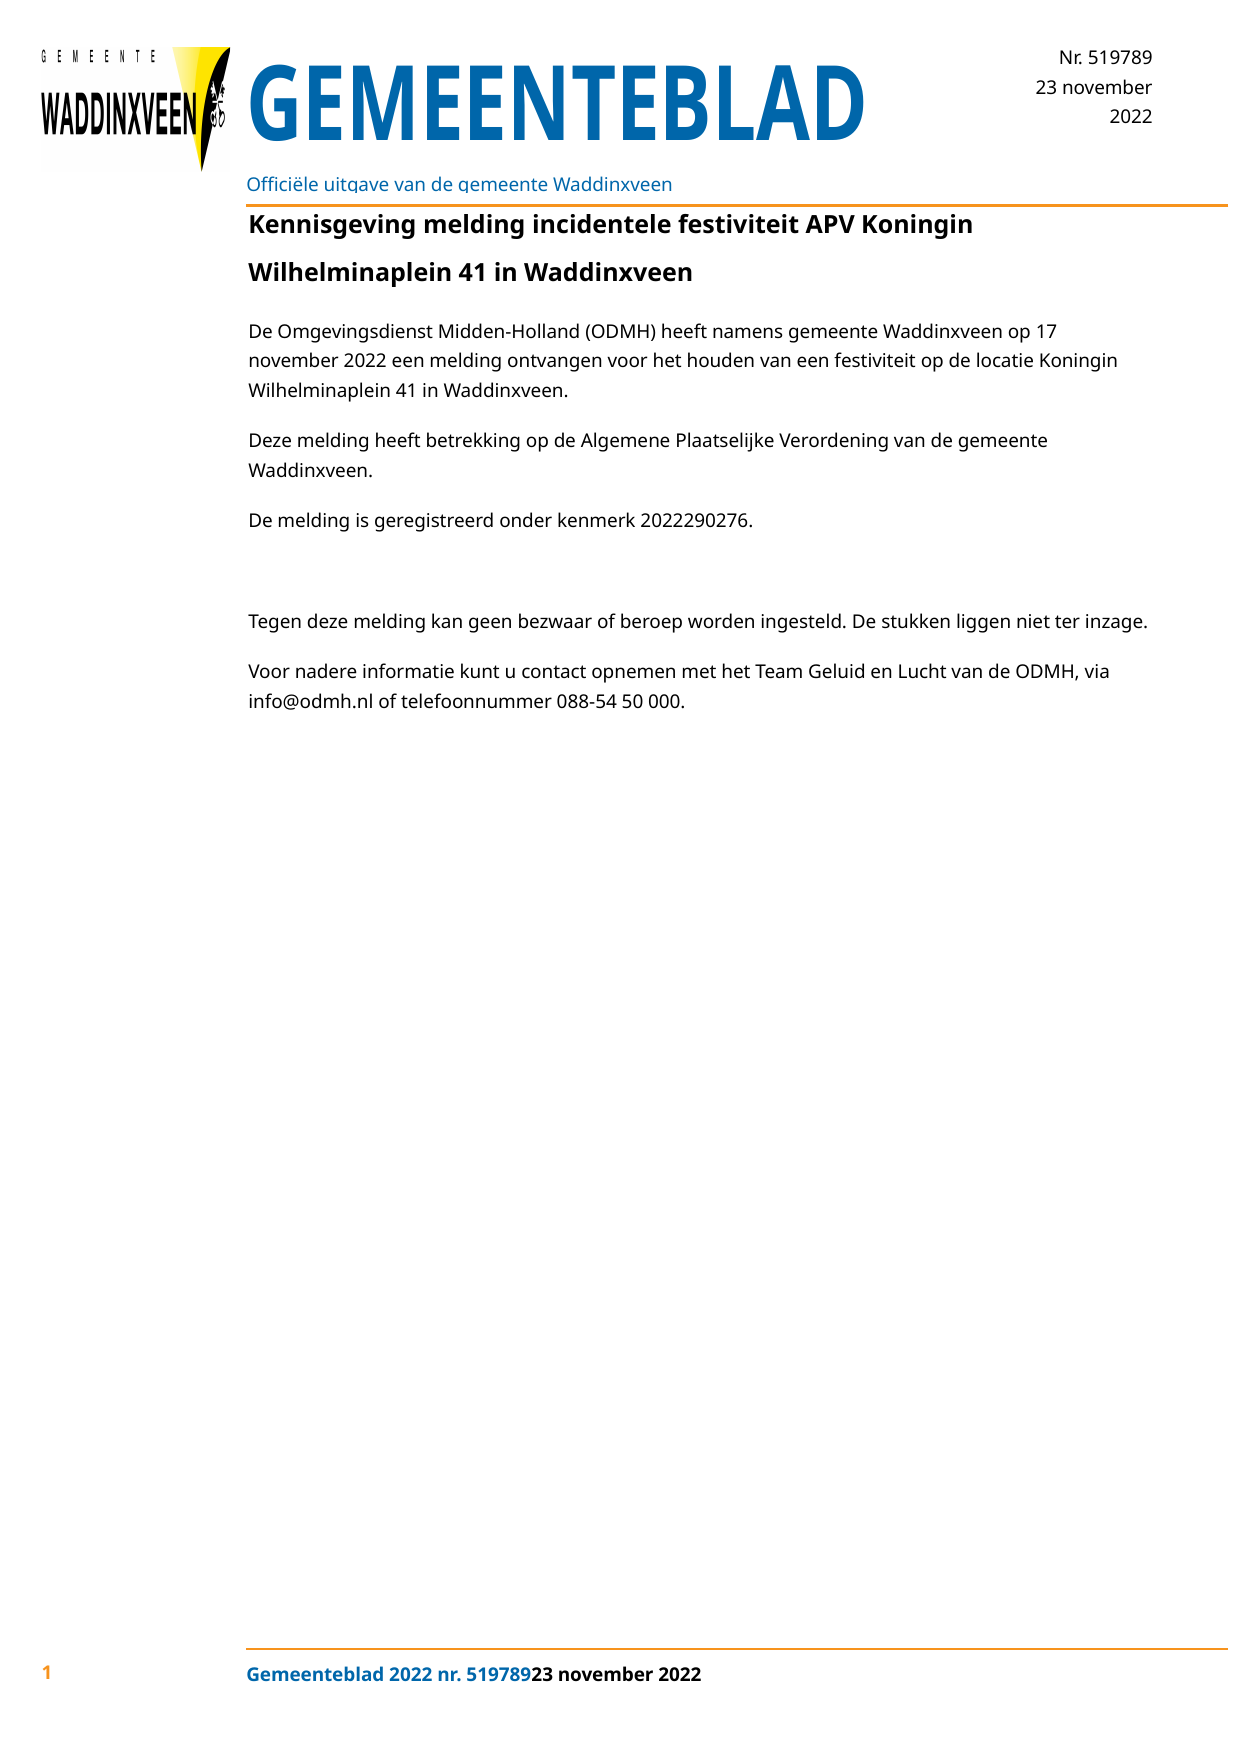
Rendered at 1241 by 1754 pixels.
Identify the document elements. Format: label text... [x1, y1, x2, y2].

text Tegen deze melding kan geen bezwaar of beroep worden ingesteld. De stukken liggen niet ter inzage. [248, 608, 1152, 634]
text De Omgevingsdienst Midden-Holland (ODMH) heeft namens gemeente Waddinxveen op 17 november 2022 een melding ontvangen voor het houden van een festiviteit op de locatie Koningin Wilhelminaplein 41 in Waddinxveen. [248, 318, 1152, 403]
text De melding is geregistreerd onder kenmerk 2022290276. [248, 507, 1152, 533]
text Voor nadere informatie kunt u contact opnemen met het Team Geluid en Lucht van de ODMH, via info@odmh.nl of telefoonnummer 088-54 50 000. [248, 659, 1152, 714]
text Deze melding heeft betrekking op de Algemene Plaatselijke Verordening van de gemeente Waddinxveen. [248, 427, 1152, 483]
picture [41, 47, 231, 172]
text Kennisgeving melding incidentele festiviteit APV Koningin Wilhelminaplein 41 in Waddinxveen [248, 207, 1152, 288]
